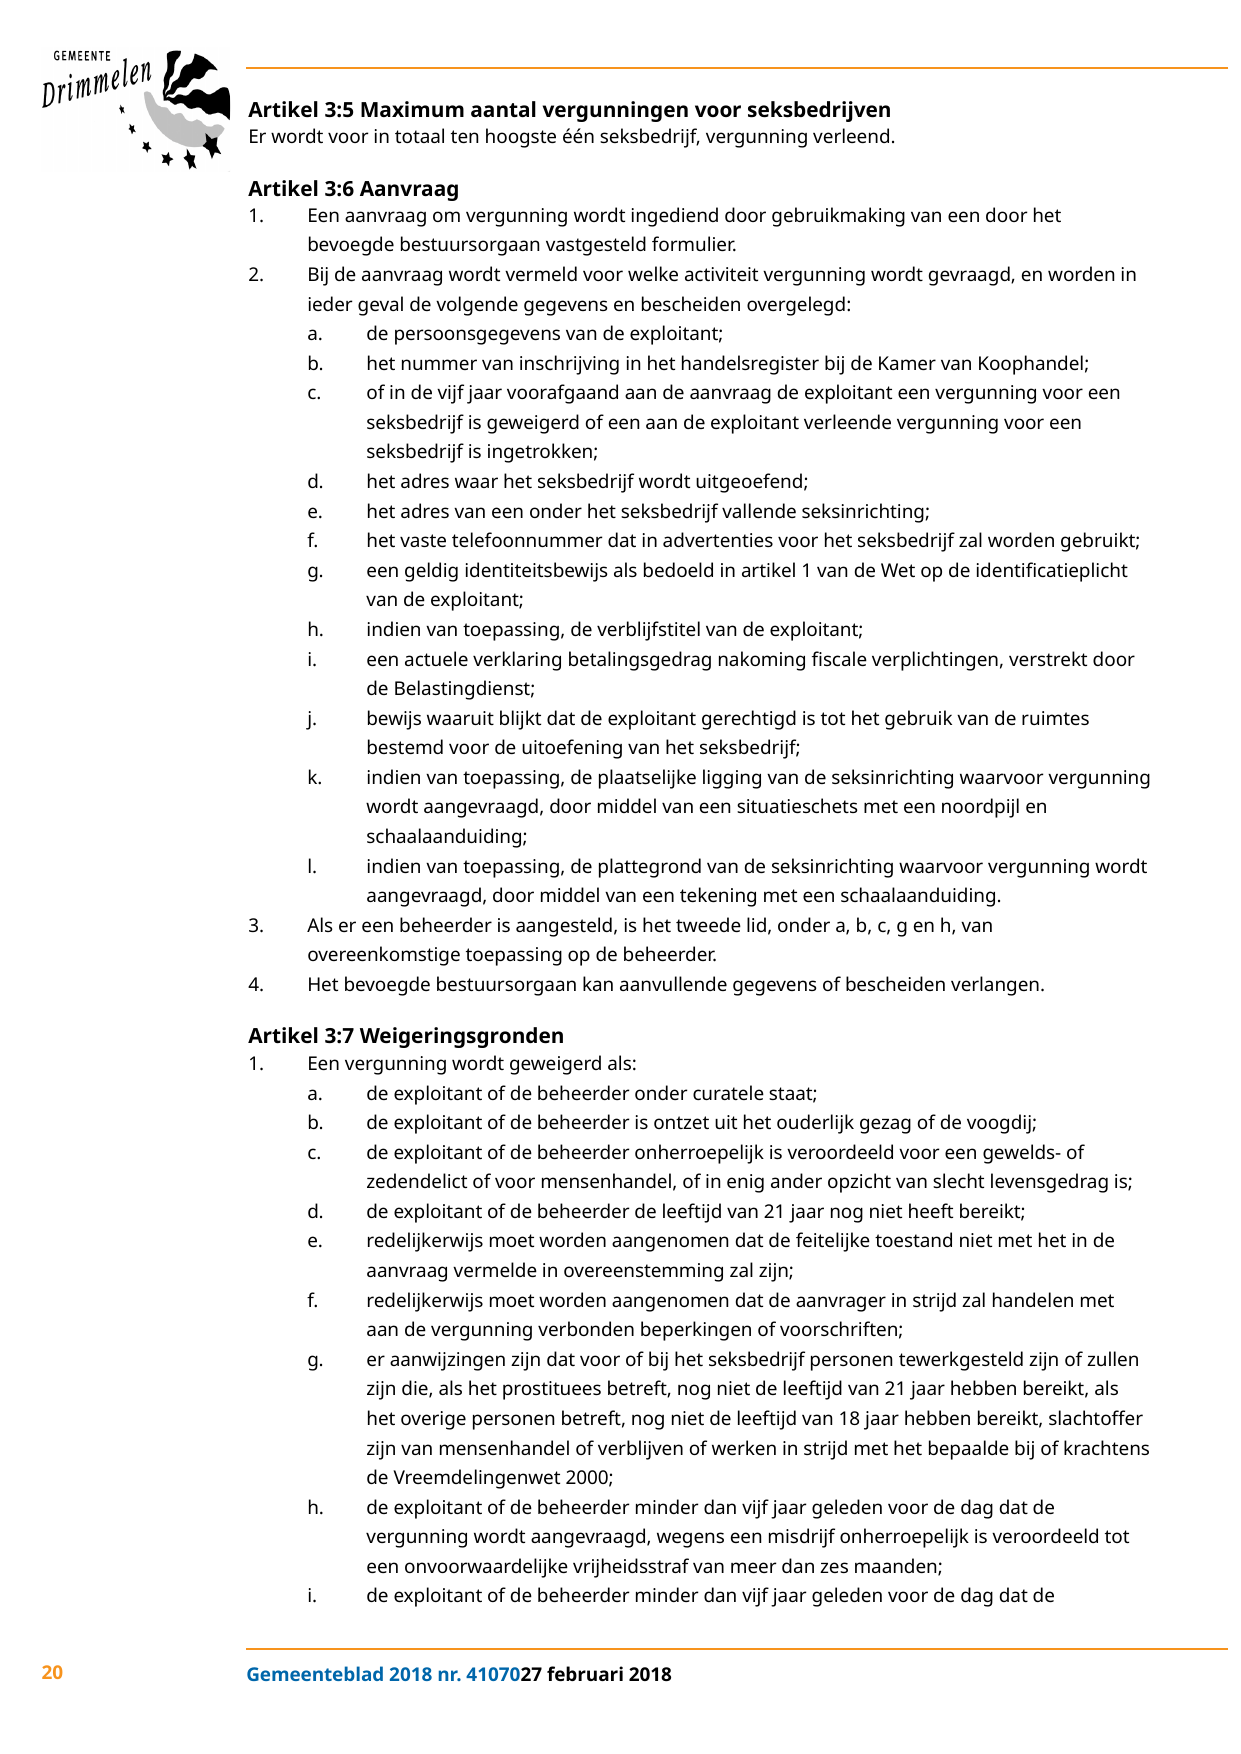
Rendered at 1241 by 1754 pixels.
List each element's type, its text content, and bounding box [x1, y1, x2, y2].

list indien van toepassing, de plattegrond van de seksinrichting waarvoor vergunning wordt aangevraagd, door middel van een tekening met een schaalaanduiding. [307, 853, 1152, 908]
list of in de vijf jaar voorafgaand aan de aanvraag de exploitant een vergunning voor een seksbedrijf is geweigerd of een aan de exploitant verleende vergunning voor een seksbedrijf is ingetrokken; [307, 379, 1152, 464]
list Bij de aanvraag wordt vermeld voor welke activiteit vergunning wordt gevraagd, en worden in ieder geval de volgende gegevens en bescheiden overgelegd: [248, 261, 1152, 317]
list de exploitant of de beheerder onder curatele staat; [307, 1080, 1152, 1105]
list de exploitant of de beheerder is ontzet uit het ouderlijk gezag of de voogdij; [307, 1109, 1152, 1135]
list een actuele verklaring betalingsgedrag nakoming fiscale verplichtingen, verstrekt door de Belastingdienst; [307, 646, 1152, 701]
text Artikel 3:6 Aanvraag [248, 174, 1152, 202]
list Een vergunning wordt geweigerd als: [248, 1050, 1152, 1076]
list de persoonsgegevens van de exploitant; [307, 320, 1152, 346]
list de exploitant of de beheerder minder dan vijf jaar geleden voor de dag dat de vergunning wordt aangevraagd, wegens een misdrijf onherroepelijk is veroordeeld tot een onvoorwaardelijke vrijheidsstraf van meer dan zes maanden; [307, 1494, 1152, 1579]
list Het bevoegde bestuursorgaan kan aanvullende gegevens of bescheiden verlangen. [248, 971, 1152, 997]
list de exploitant of de beheerder minder dan vijf jaar geleden voor de dag dat de [307, 1583, 1152, 1608]
list er aanwijzingen zijn dat voor of bij het seksbedrijf personen tewerkgesteld zijn of zullen zijn die, als het prostituees betreft, nog niet de leeftijd van 21 jaar hebben bereikt, als het overige personen betreft, nog niet de leeftijd van 18 jaar hebben bereikt, slachtoffer zijn van mensenhandel of verblijven of werken in strijd met het bepaalde bij of krachtens de Vreemdelingenwet 2000; [307, 1346, 1152, 1490]
list het nummer van inschrijving in het handelsregister bij de Kamer van Koophandel; [307, 350, 1152, 376]
list een geldig identiteitsbewijs als bedoeld in artikel 1 van de Wet op de identificatieplicht van de exploitant; [307, 557, 1152, 612]
list indien van toepassing, de verblijfstitel van de exploitant; [307, 616, 1152, 642]
list Een aanvraag om vergunning wordt ingediend door gebruikmaking van een door het bevoegde bestuursorgaan vastgesteld formulier. [248, 202, 1152, 257]
text Artikel 3:5 Maximum aantal vergunningen voor seksbedrijven [248, 95, 1152, 123]
list het adres van een onder het seksbedrijf vallende seksinrichting; [307, 498, 1152, 524]
list redelijkerwijs moet worden aangenomen dat de feitelijke toestand niet met het in de aanvraag vermelde in overeenstemming zal zijn; [307, 1228, 1152, 1283]
list de exploitant of de beheerder de leeftijd van 21 jaar nog niet heeft bereikt; [307, 1198, 1152, 1224]
text Er wordt voor in totaal ten hoogste één seksbedrijf, vergunning verleend. [248, 123, 1152, 149]
list Als er een beheerder is aangesteld, is het tweede lid, onder a, b, c, g en h, van overeenkomstige toepassing op de beheerder. [248, 912, 1152, 967]
list het vaste telefoonnummer dat in advertenties voor het seksbedrijf zal worden gebruikt; [307, 527, 1152, 553]
picture [41, 47, 231, 172]
list bewijs waaruit blijkt dat de exploitant gerechtigd is tot het gebruik van de ruimtes bestemd voor de uitoefening van het seksbedrijf; [307, 705, 1152, 760]
text Artikel 3:7 Weigeringsgronden [248, 1022, 1152, 1050]
list de exploitant of de beheerder onherroepelijk is veroordeeld voor een gewelds- of zedendelict of voor mensenhandel, of in enig ander opzicht van slecht levensgedrag is; [307, 1139, 1152, 1194]
list het adres waar het seksbedrijf wordt uitgeoefend; [307, 468, 1152, 494]
list redelijkerwijs moet worden aangenomen dat de aanvrager in strijd zal handelen met aan de vergunning verbonden beperkingen of voorschriften; [307, 1287, 1152, 1342]
list indien van toepassing, de plaatselijke ligging van de seksinrichting waarvoor vergunning wordt aangevraagd, door middel van een situatieschets met een noordpijl en schaalaanduiding; [307, 764, 1152, 849]
